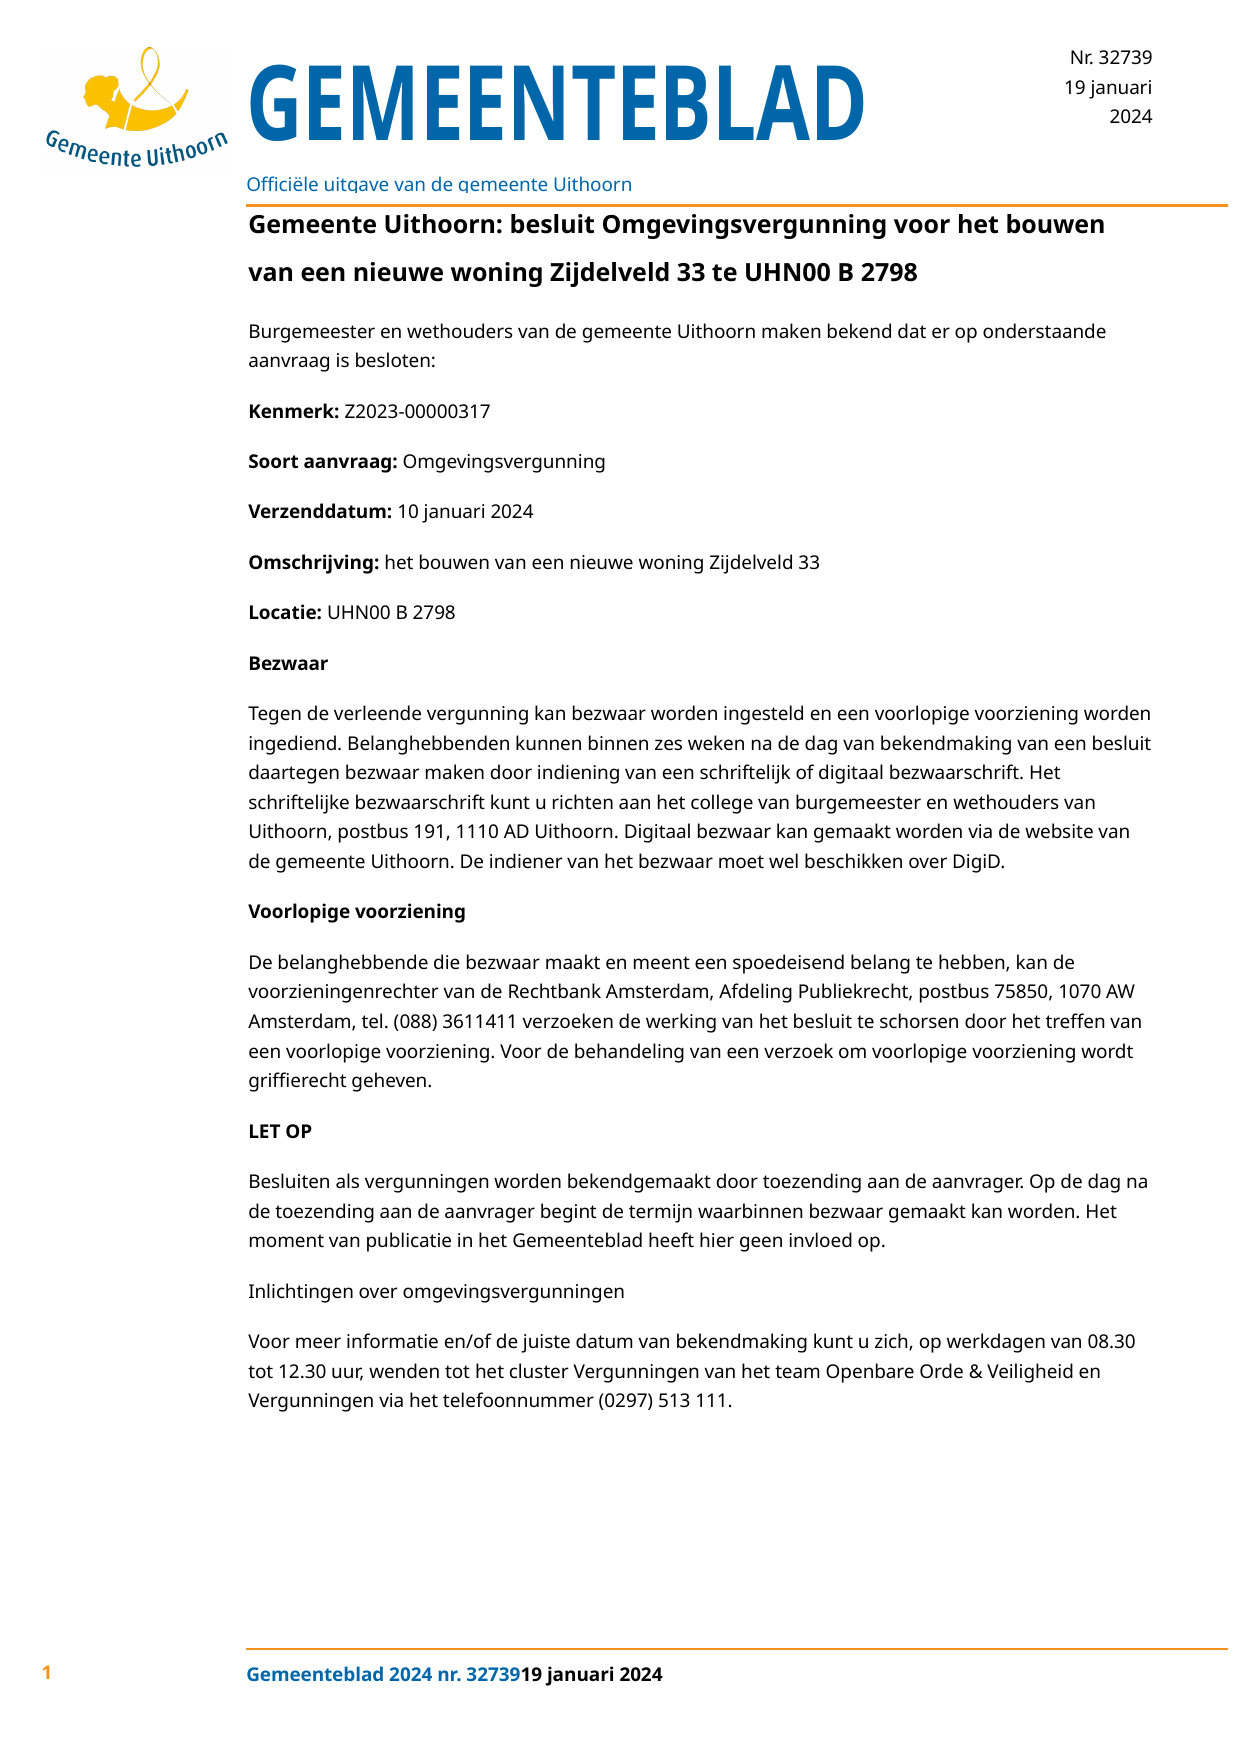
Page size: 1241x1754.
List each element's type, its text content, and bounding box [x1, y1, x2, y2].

text Inlichtingen over omgevingsvergunningen [248, 1278, 1152, 1304]
text Voorlopige voorziening [248, 899, 1152, 924]
text Voor meer informatie en/of de juiste datum van bekendmaking kunt u zich, op werkdagen van 08.30 tot 12.30 uur, wenden tot het cluster Vergunningen van het team Openbare Orde & Veiligheid en Vergunningen via het telefoonnummer (0297) 513 111. [248, 1328, 1152, 1413]
picture [41, 47, 231, 172]
text De belanghebbende die bezwaar maakt en meent een spoedeisend belang te hebben, kan de voorzieningenrechter van de Rechtbank Amsterdam, Afdeling Publiekrecht, postbus 75850, 1070 AW Amsterdam, tel. (088) 3611411 verzoeken de werking van het besluit te schorsen door het treffen van een voorlopige voorziening. Voor de behandeling van een verzoek om voorlopige voorziening wordt griffierecht geheven. [248, 949, 1152, 1093]
text Burgemeester en wethouders van de gemeente Uithoorn maken bekend dat er op onderstaande aanvraag is besloten: [248, 318, 1152, 373]
text Soort aanvraag: Omgevingsvergunning [248, 448, 1152, 474]
text Omschrijving: het bouwen van een nieuwe woning Zijdelveld 33 [248, 549, 1152, 575]
text Kenmerk: Z2023-00000317 [248, 398, 1152, 424]
text LET OP [248, 1118, 1152, 1144]
text Bezwaar [248, 650, 1152, 676]
text Verzenddatum: 10 januari 2024 [248, 499, 1152, 524]
text Tegen de verleende vergunning kan bezwaar worden ingesteld en een voorlopige voorziening worden ingediend. Belanghebbenden kunnen binnen zes weken na de dag van bekendmaking van een besluit daartegen bezwaar maken door indiening van een schriftelijk of digitaal bezwaarschrift. Het schriftelijke bezwaarschrift kunt u richten aan het college van burgemeester en wethouders van Uithoorn, postbus 191, 1110 AD Uithoorn. Digitaal bezwaar kan gemaakt worden via de website van de gemeente Uithoorn. De indiener van het bezwaar moet wel beschikken over DigiD. [248, 700, 1152, 874]
text Locatie: UHN00 B 2798 [248, 599, 1152, 625]
text Besluiten als vergunningen worden bekendgemaakt door toezending aan de aanvrager. Op de dag na de toezending aan de aanvrager begint de termijn waarbinnen bezwaar gemaakt kan worden. Het moment van publicatie in het Gemeenteblad heeft hier geen invloed op. [248, 1168, 1152, 1253]
text Gemeente Uithoorn: besluit Omgevingsvergunning voor het bouwen van een nieuwe woning Zijdelveld 33 te UHN00 B 2798 [248, 207, 1152, 288]
